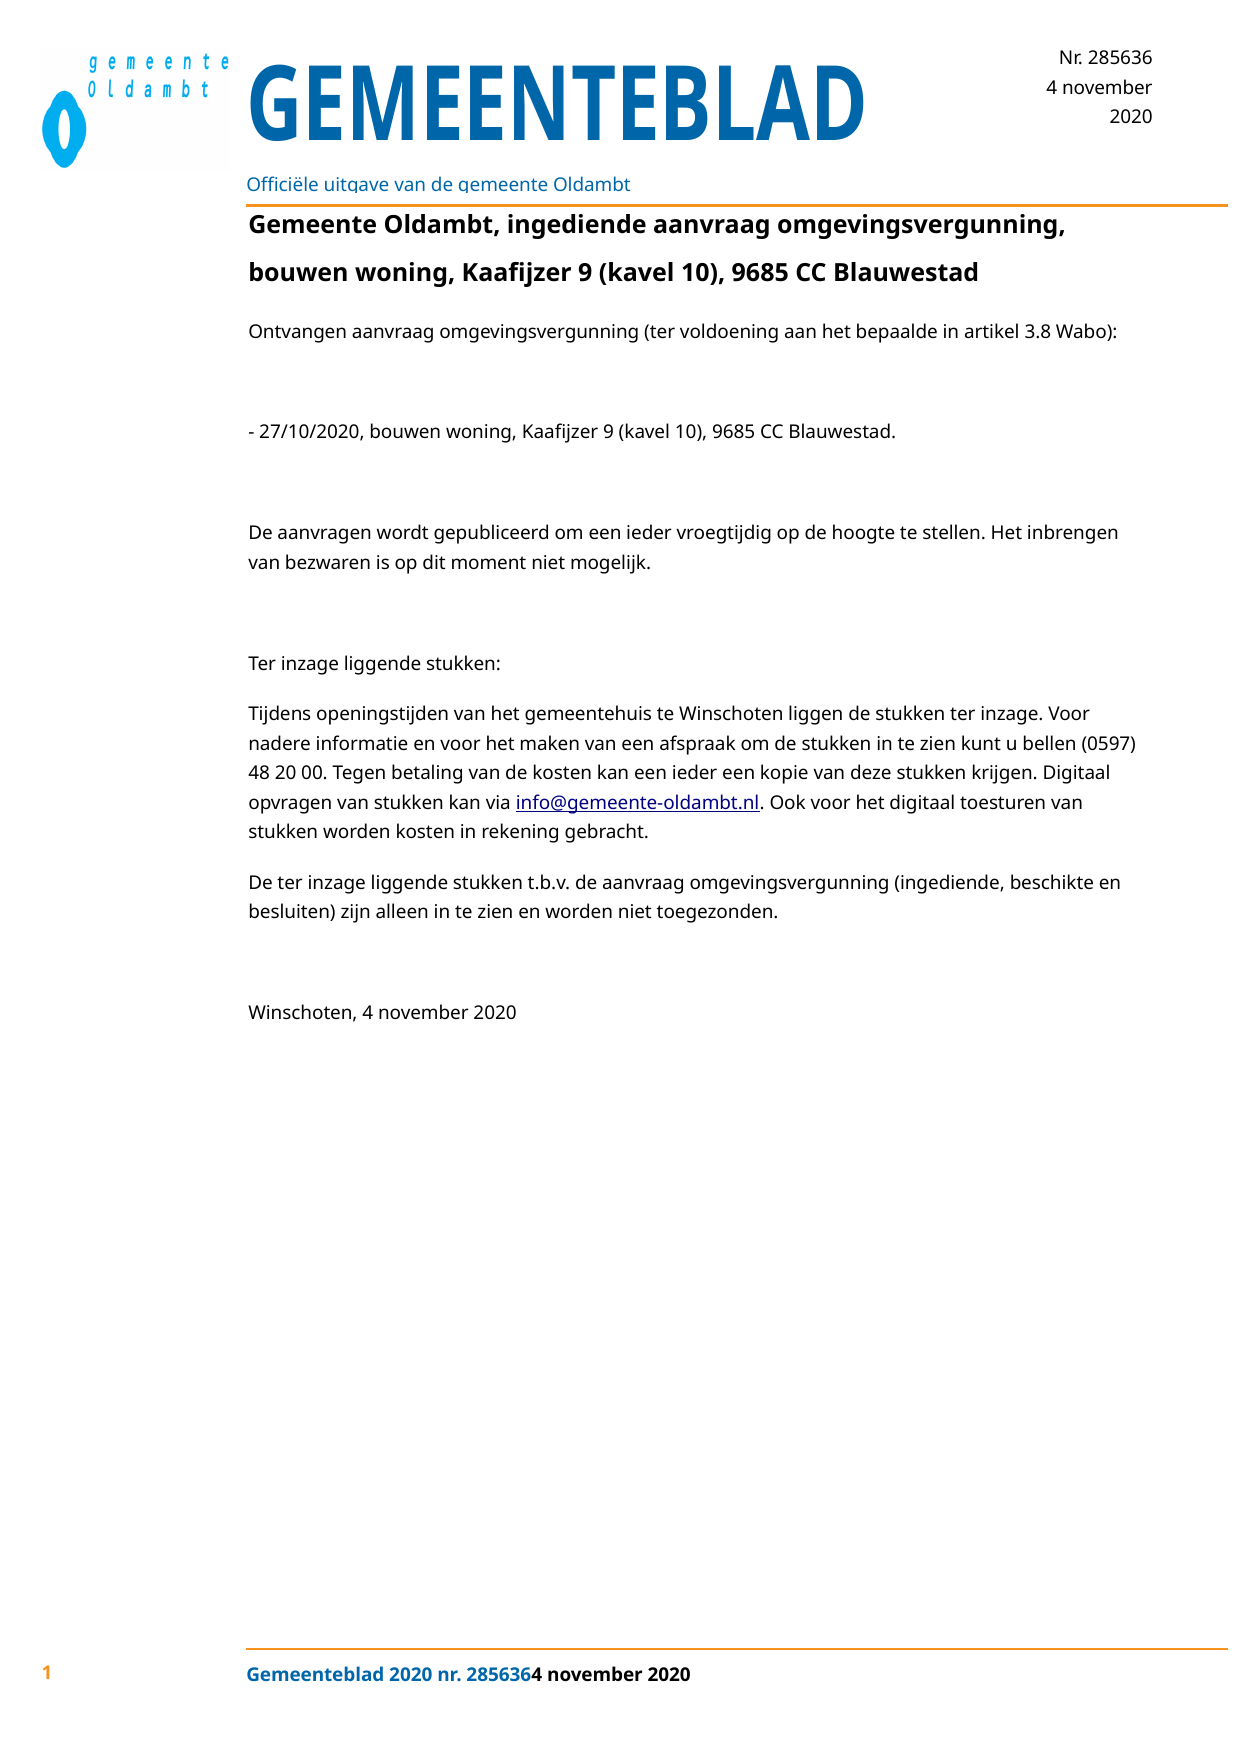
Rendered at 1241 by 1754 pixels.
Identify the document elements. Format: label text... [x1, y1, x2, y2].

text De ter inzage liggende stukken t.b.v. de aanvraag omgevingsvergunning (ingediende, beschikte en besluiten) zijn alleen in te zien en worden niet toegezonden. [248, 869, 1152, 924]
text Ontvangen aanvraag omgevingsvergunning (ter voldoening aan het bepaalde in artikel 3.8 Wabo): [248, 318, 1152, 344]
text Gemeente Oldambt, ingediende aanvraag omgevingsvergunning, bouwen woning, Kaafijzer 9 (kavel 10), 9685 CC Blauwestad [248, 207, 1152, 288]
text Tijdens openingstijden van het gemeentehuis te Winschoten liggen de stukken ter inzage. Voor nadere informatie en voor het maken van een afspraak om de stukken in te zien kunt u bellen (0597) 48 20 00. Tegen betaling van de kosten kan een ieder een kopie van deze stukken krijgen. Digitaal opvragen van stukken kan via info@gemeente-oldambt.nl. Ook voor het digitaal toesturen van stukken worden kosten in rekening gebracht. [248, 700, 1152, 844]
text Winschoten, 4 november 2020 [248, 999, 1152, 1025]
picture [41, 47, 231, 172]
text Ter inzage liggende stukken: [248, 650, 1152, 676]
text - 27/10/2020, bouwen woning, Kaafijzer 9 (kavel 10), 9685 CC Blauwestad. [248, 419, 1152, 444]
text De aanvragen wordt gepubliceerd om een ieder vroegtijdig op de hoogte te stellen. Het inbrengen van bezwaren is op dit moment niet mogelijk. [248, 519, 1152, 575]
